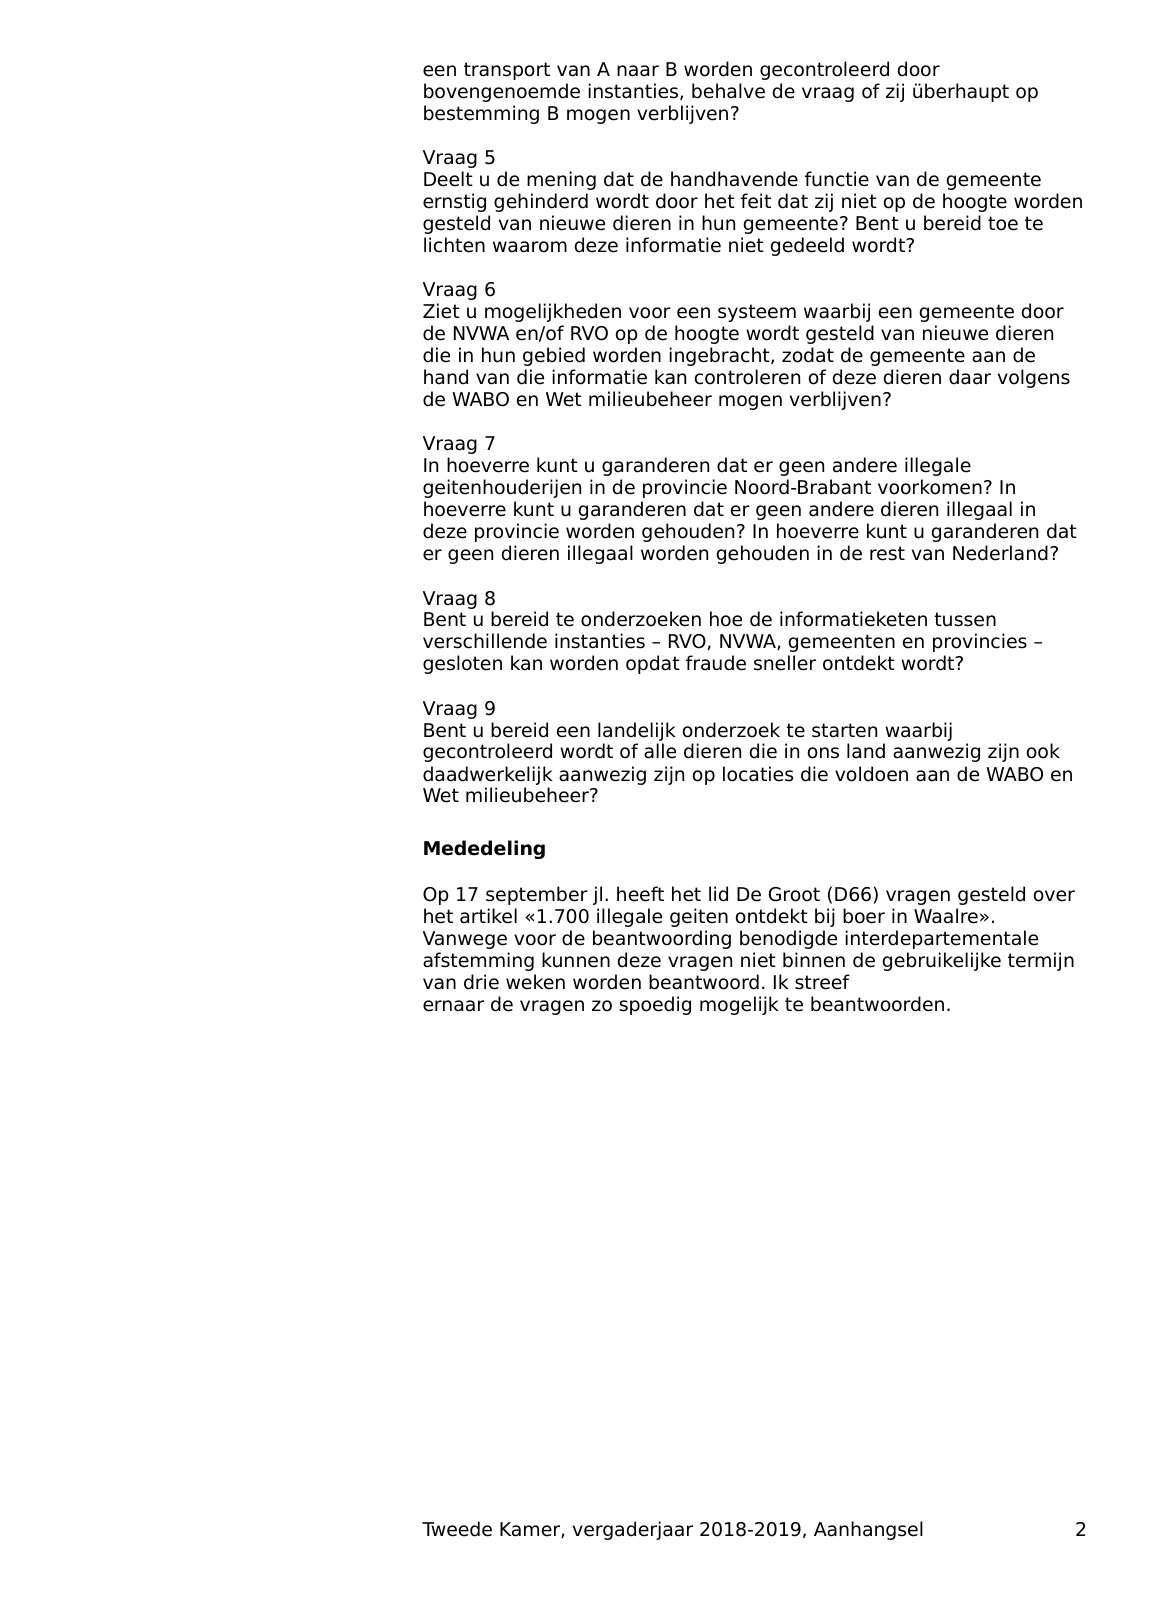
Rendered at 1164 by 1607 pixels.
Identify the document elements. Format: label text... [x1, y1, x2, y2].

text Bent u bereid te onderzoeken hoe de informatieketen tussen verschillende instanties – RVO, NVWA, gemeenten en provincies – gesloten kan worden opdat fraude sneller ontdekt wordt? [422, 609, 1087, 675]
text Vraag 8 [422, 587, 1087, 609]
text Vraag 7 [422, 433, 1087, 455]
text Vraag 9 [422, 697, 1087, 719]
text Bent u bereid een landelijk onderzoek te starten waarbij gecontroleerd wordt of alle dieren die in ons land aanwezig zijn ook daadwerkelijk aanwezig zijn op locaties die voldoen aan de WABO en Wet milieubeheer? [422, 719, 1087, 807]
text Ziet u mogelijkheden voor een systeem waarbij een gemeente door de NVWA en/of RVO op de hoogte wordt gesteld van nieuwe dieren die in hun gebied worden ingebracht, zodat de gemeente aan de hand van die informatie kan controleren of deze dieren daar volgens de WABO en Wet milieubeheer mogen verblijven? [422, 301, 1087, 411]
text Vraag 6 [422, 279, 1087, 301]
subtitle Mededeling [422, 837, 1087, 859]
text Deelt u de mening dat de handhavende functie van de gemeente ernstig gehinderd wordt door het feit dat zij niet op de hoogte worden gesteld van nieuwe dieren in hun gemeente? Bent u bereid toe te lichten waarom deze informatie niet gedeeld wordt? [422, 169, 1087, 257]
text In hoeverre kunt u garanderen dat er geen andere illegale geitenhouderijen in de provincie Noord-Brabant voorkomen? In hoeverre kunt u garanderen dat er geen andere dieren illegaal in deze provincie worden gehouden? In hoeverre kunt u garanderen dat er geen dieren illegaal worden gehouden in de rest van Nederland? [422, 455, 1087, 565]
text Vraag 5 [422, 147, 1087, 169]
text ernaar de vragen zo spoedig mogelijk te beantwoorden. [422, 994, 1087, 1016]
text een transport van A naar B worden gecontroleerd door bovengenoemde instanties, behalve de vraag of zij überhaupt op bestemming B mogen verblijven? [422, 59, 1087, 125]
text Op 17 september jl. heeft het lid De Groot (D66) vragen gesteld over het artikel «1.700 illegale geiten ontdekt bij boer in Waalre». Vanwege voor de beantwoording benodigde interdepartementale afstemming kunnen deze vragen niet binnen de gebruikelijke termijn van drie weken worden beantwoord. Ik streef [422, 884, 1087, 994]
